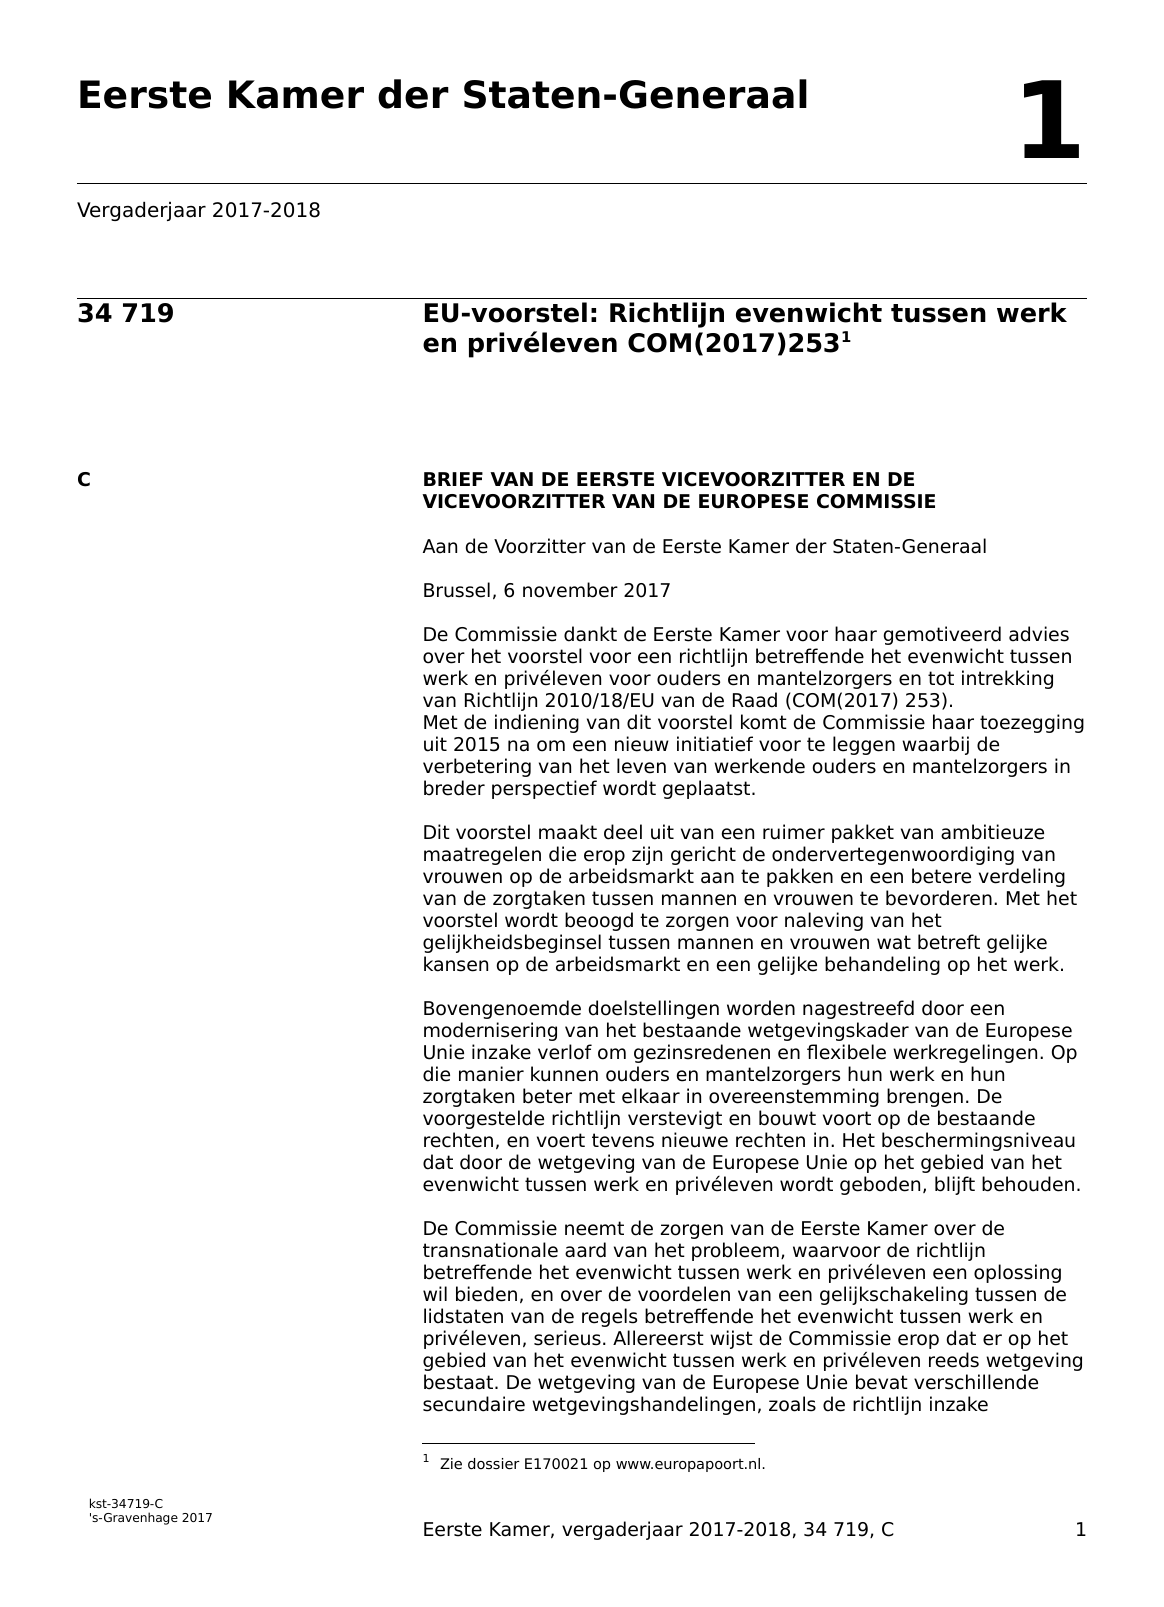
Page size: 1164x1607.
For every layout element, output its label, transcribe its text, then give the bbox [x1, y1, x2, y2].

text Bovengenoemde doelstellingen worden nagestreefd door een modernisering van het bestaande wetgevingskader van de Europese Unie inzake verlof om gezinsredenen en flexibele werkregelingen. Op die manier kunnen ouders en mantelzorgers hun werk en hun zorgtaken beter met elkaar in overeenstemming brengen. De voorgestelde richtlijn verstevigt en bouwt voort op de bestaande rechten, en voert tevens nieuwe rechten in. Het beschermingsniveau dat door de wetgeving van de Europese Unie op het gebied van het evenwicht tussen werk en privéleven wordt geboden, blijft behouden. [422, 998, 1087, 1196]
table_header 1 [886, 59, 1087, 183]
text De Commissie neemt de zorgen van de Eerste Kamer over de transnationale aard van het probleem, waarvoor de richtlijn betreffende het evenwicht tussen werk en privéleven een oplossing wil bieden, en over de voordelen van een gelijkschakeling tussen de lidstaten van de regels betreffende het evenwicht tussen werk en privéleven, serieus. Allereerst wijst de Commissie erop dat er op het gebied van het evenwicht tussen werk en privéleven reeds wetgeving bestaat. De wetgeving van de Europese Unie bevat verschillende secundaire wetgevingshandelingen, zoals de richtlijn inzake [422, 1218, 1087, 1416]
table_header Eerste Kamer der Staten-Generaal [77, 59, 886, 183]
text Zie dossier E170021 op www.europapoort.nl. [422, 1452, 1087, 1474]
text Aan de Voorzitter van de Eerste Kamer der Staten-Generaal [422, 536, 1087, 557]
text Met de indiening van dit voorstel komt de Commissie haar toezegging uit 2015 na om een nieuw initiatief voor te leggen waarbij de verbetering van het leven van werkende ouders en mantelzorgers in breder perspectief wordt geplaatst. [422, 712, 1087, 800]
table_cell Vergaderjaar 2017-2018 [77, 184, 1087, 298]
text 's-Gravenhage 2017 [88, 1511, 323, 1525]
subtitle C BRIEF VAN DE EERSTE VICEVOORZITTER EN DE VICEVOORZITTER VAN DE EUROPESE COMMISSIE [77, 469, 1087, 513]
text kst-34719-C [88, 1497, 323, 1511]
text Brussel, 6 november 2017 [422, 580, 1087, 602]
text Dit voorstel maakt deel uit van een ruimer pakket van ambitieuze maatregelen die erop zijn gericht de ondervertegenwoordiging van vrouwen op de arbeidsmarkt aan te pakken en een betere verdeling van de zorgtaken tussen mannen en vrouwen te bevorderen. Met het voorstel wordt beoogd te zorgen voor naleving van het gelijkheidsbeginsel tussen mannen en vrouwen wat betreft gelijke kansen op de arbeidsmarkt en een gelijke behandeling op het werk. [422, 822, 1087, 976]
text De Commissie dankt de Eerste Kamer voor haar gemotiveerd advies over het voorstel voor een richtlijn betreffende het evenwicht tussen werk en privéleven voor ouders en mantelzorgers en tot intrekking van Richtlijn 2010/18/EU van de Raad (COM(2017) 253). [422, 624, 1087, 712]
subtitle 34 719 EU-voorstel: Richtlijn evenwicht tussen werk en privéleven COM(2017)253 [77, 299, 1087, 358]
